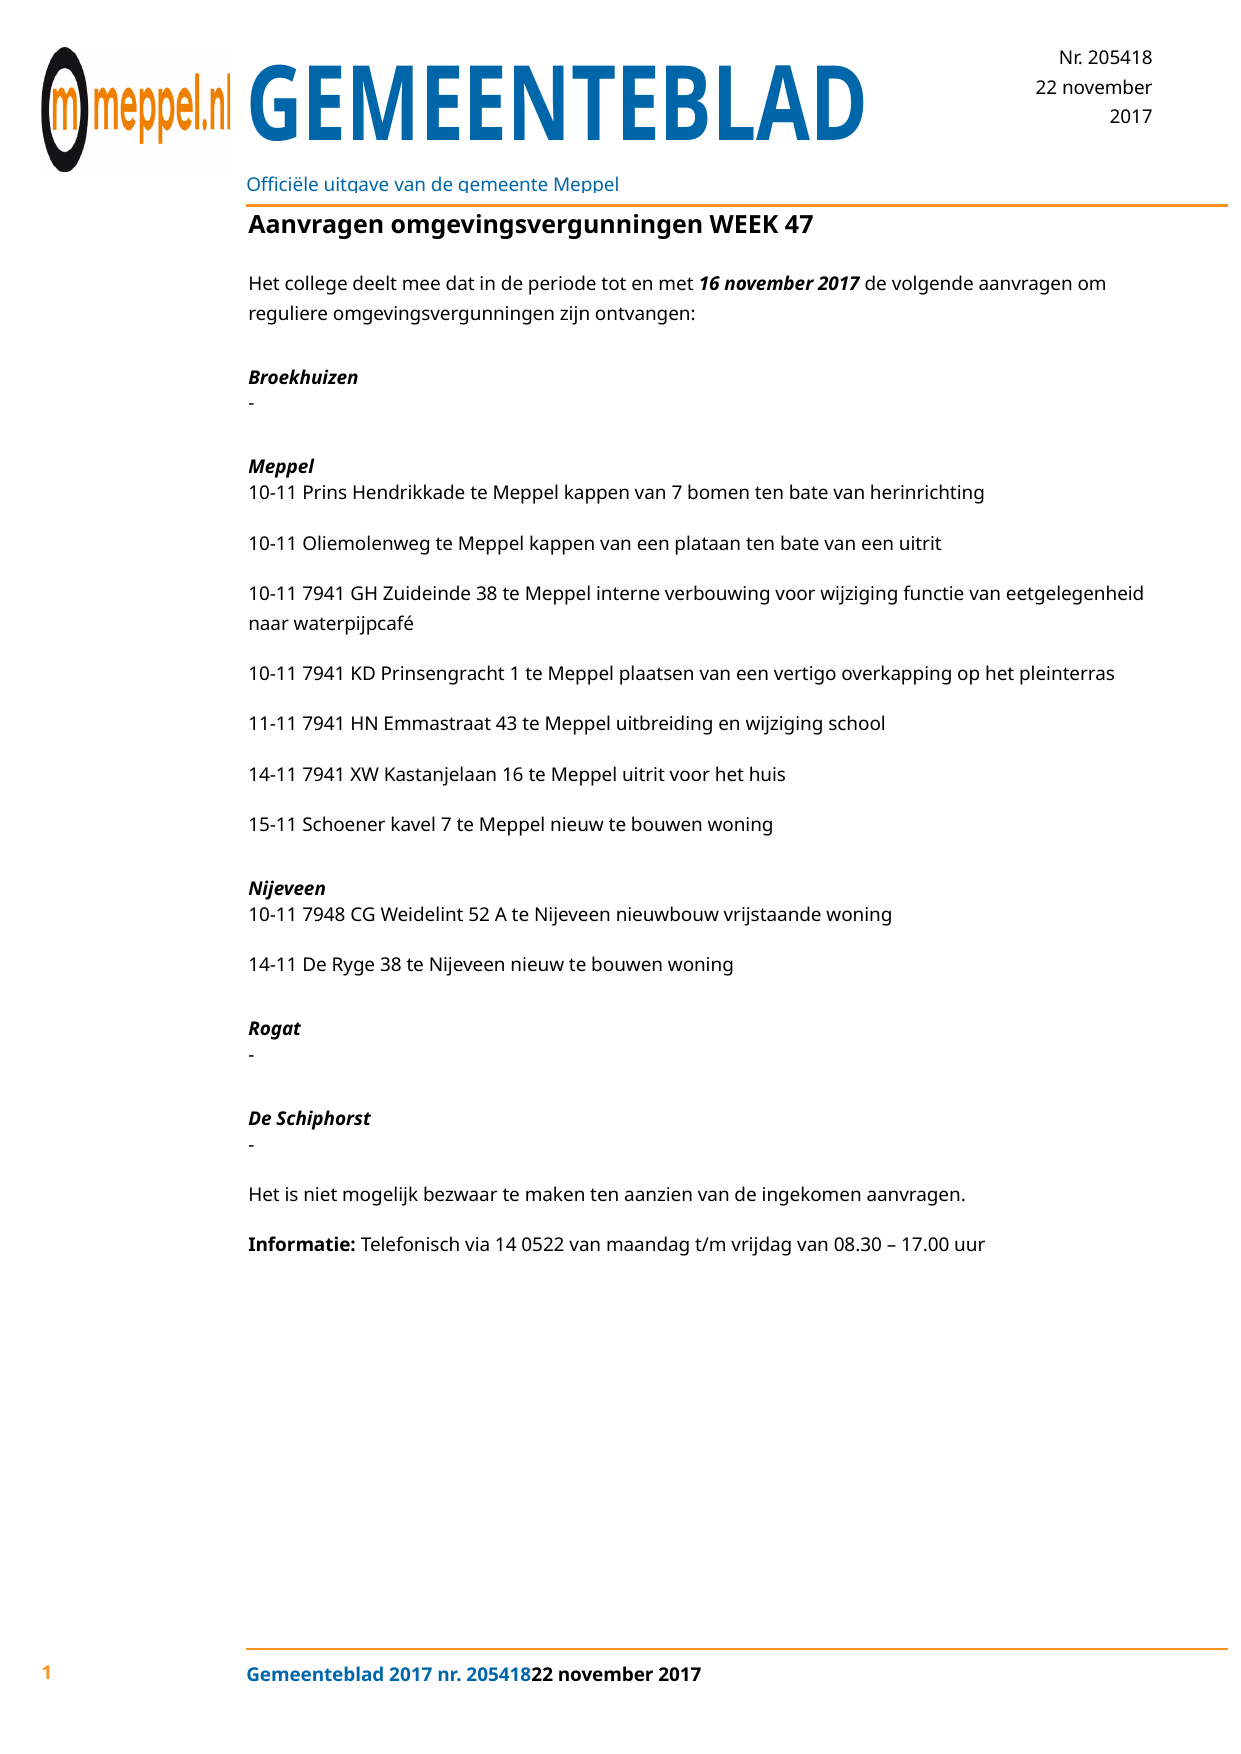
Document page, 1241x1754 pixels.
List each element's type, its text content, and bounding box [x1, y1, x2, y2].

text Aanvragen omgevingsvergunningen WEEK 47 [248, 207, 1152, 241]
text Meppel [248, 453, 1152, 479]
text 15-11 Schoener kavel 7 te Meppel nieuw te bouwen woning [248, 811, 1152, 837]
text 10-11 Oliemolenweg te Meppel kappen van een plataan ten bate van een uitrit [248, 530, 1152, 555]
text Het college deelt mee dat in de periode tot en met 16 november 2017 de volgende aanvragen om reguliere omgevingsvergunningen zijn ontvangen: [248, 270, 1152, 326]
text - [248, 1041, 1152, 1067]
text 14-11 7941 XW Kastanjelaan 16 te Meppel uitrit voor het huis [248, 761, 1152, 787]
text Broekhuizen [248, 364, 1152, 389]
text 10-11 7941 KD Prinsengracht 1 te Meppel plaatsen van een vertigo overkapping op het pleinterras [248, 660, 1152, 686]
picture [41, 47, 231, 172]
text Informatie: Telefonisch via 14 0522 van maandag t/m vrijdag van 08.30 – 17.00 uur [248, 1232, 1152, 1257]
text Rogat [248, 1015, 1152, 1041]
text 11-11 7941 HN Emmastraat 43 te Meppel uitbreiding en wijziging school [248, 711, 1152, 736]
text 10-11 7941 GH Zuideinde 38 te Meppel interne verbouwing voor wijziging functie van eetgelegenheid naar waterpijpcafé [248, 580, 1152, 635]
text 10-11 Prins Hendrikkade te Meppel kappen van 7 bomen ten bate van herinrichting [248, 479, 1152, 505]
text - [248, 1131, 1152, 1157]
text Nijeveen [248, 875, 1152, 901]
text 10-11 7948 CG Weidelint 52 A te Nijeveen nieuwbouw vrijstaande woning [248, 901, 1152, 927]
text - [248, 389, 1152, 415]
text 14-11 De Ryge 38 te Nijeveen nieuw te bouwen woning [248, 951, 1152, 977]
text De Schiphorst [248, 1105, 1152, 1131]
text Het is niet mogelijk bezwaar te maken ten aanzien van de ingekomen aanvragen. [248, 1181, 1152, 1207]
